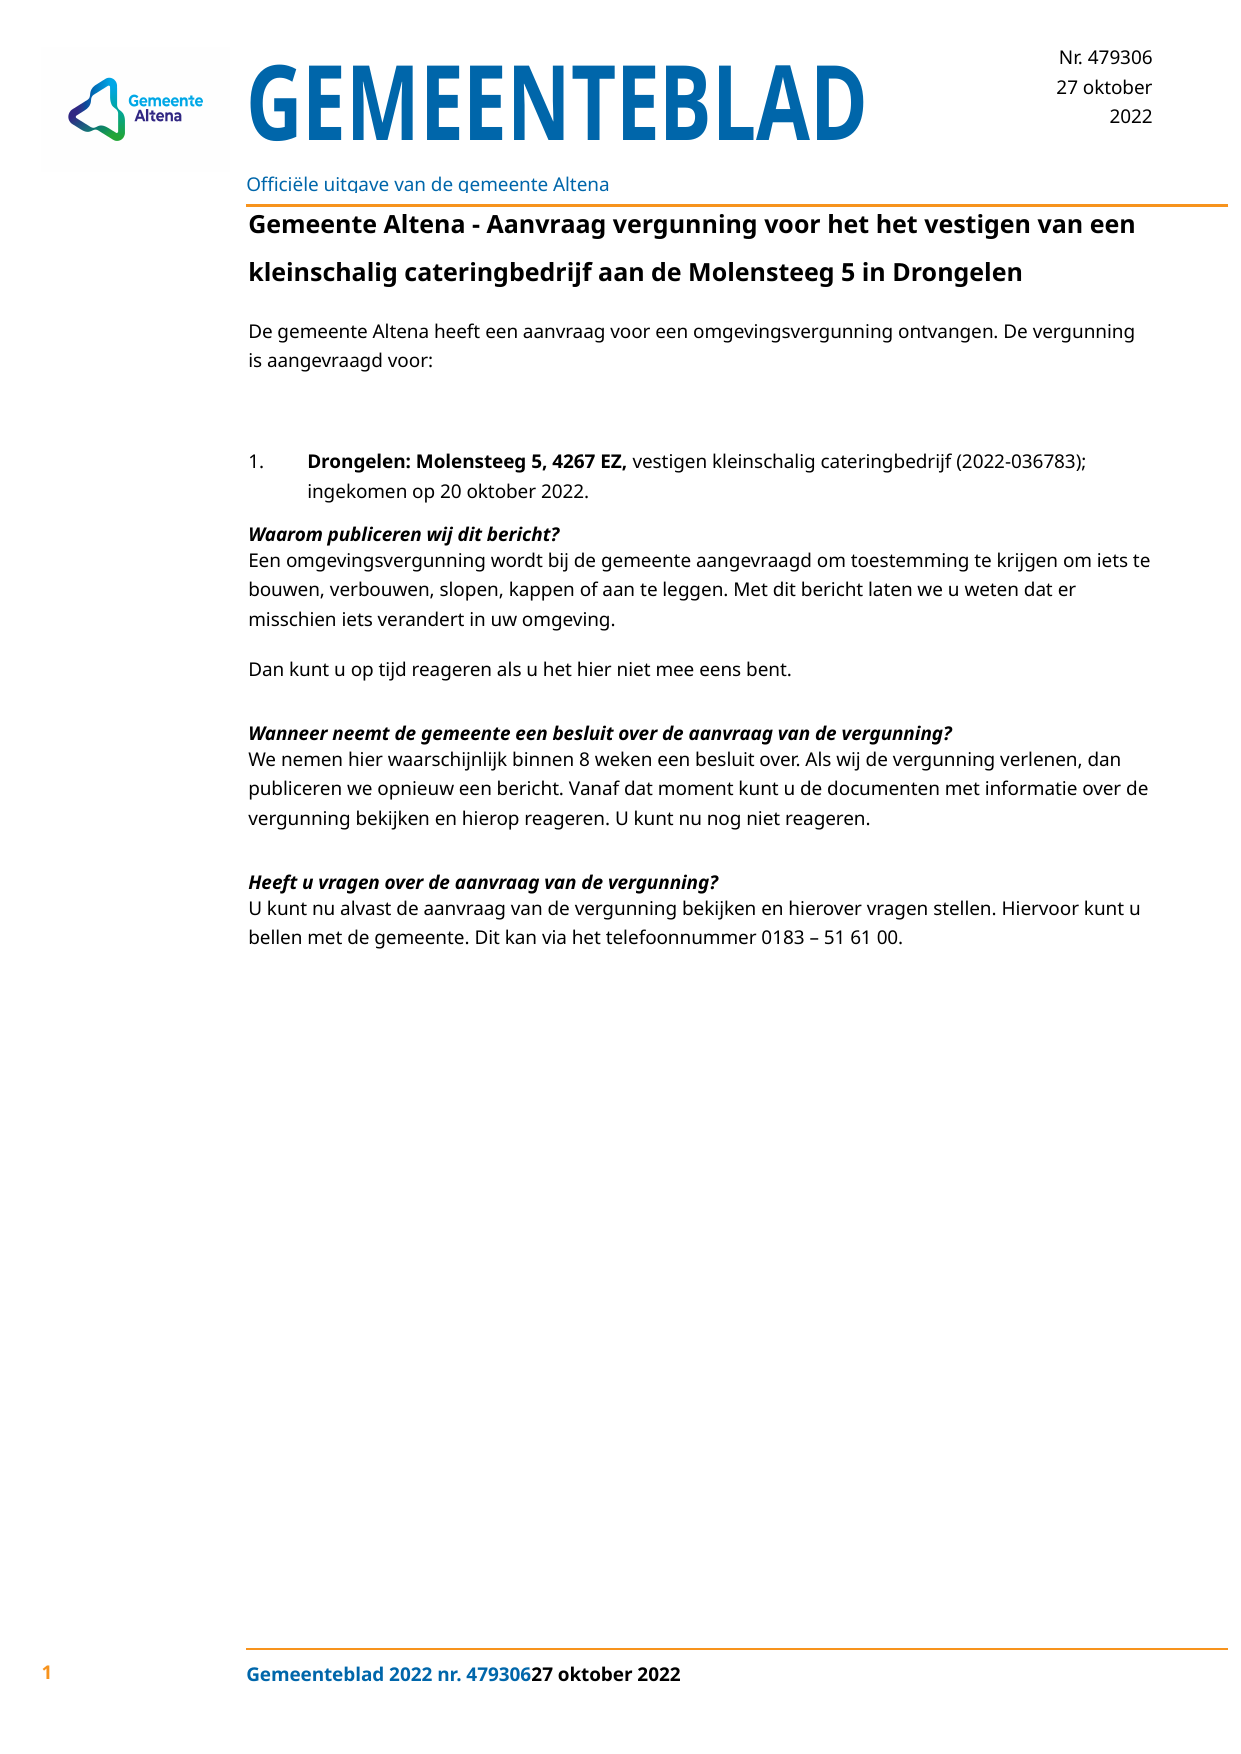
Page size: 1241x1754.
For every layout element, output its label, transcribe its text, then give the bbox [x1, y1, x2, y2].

text U kunt nu alvast de aanvraag van de vergunning bekijken en hierover vragen stellen. Hiervoor kunt u bellen met de gemeente. Dit kan via het telefoonnummer 0183 – 51 61 00. [248, 895, 1152, 950]
text Een omgevingsvergunning wordt bij de gemeente aangevraagd om toestemming te krijgen om iets te bouwen, verbouwen, slopen, kappen of aan te leggen. Met dit bericht laten we u weten dat er misschien iets verandert in uw omgeving. [248, 547, 1152, 632]
text Dan kunt u op tijd reageren als u het hier niet mee eens bent. [248, 656, 1152, 682]
text Wanneer neemt de gemeente een besluit over de aanvraag van de vergunning? [248, 720, 1152, 746]
text Gemeente Altena - Aanvraag vergunning voor het het vestigen van een kleinschalig cateringbedrijf aan de Molensteeg 5 in Drongelen [248, 207, 1152, 288]
list Drongelen: Molensteeg 5, 4267 EZ, vestigen kleinschalig cateringbedrijf (2022-036783); ingekomen op 20 oktober 2022. [248, 448, 1152, 504]
text Heeft u vragen over de aanvraag van de vergunning? [248, 869, 1152, 895]
text De gemeente Altena heeft een aanvraag voor een omgevingsvergunning ontvangen. De vergunning is aangevraagd voor: [248, 318, 1152, 373]
text We nemen hier waarschijnlijk binnen 8 weken een besluit over. Als wij de vergunning verlenen, dan publiceren we opnieuw een bericht. Vanaf dat moment kunt u de documenten met informatie over de vergunning bekijken en hierop reageren. U kunt nu nog niet reageren. [248, 746, 1152, 831]
picture [41, 47, 231, 172]
text Waarom publiceren wij dit bericht? [248, 521, 1152, 547]
